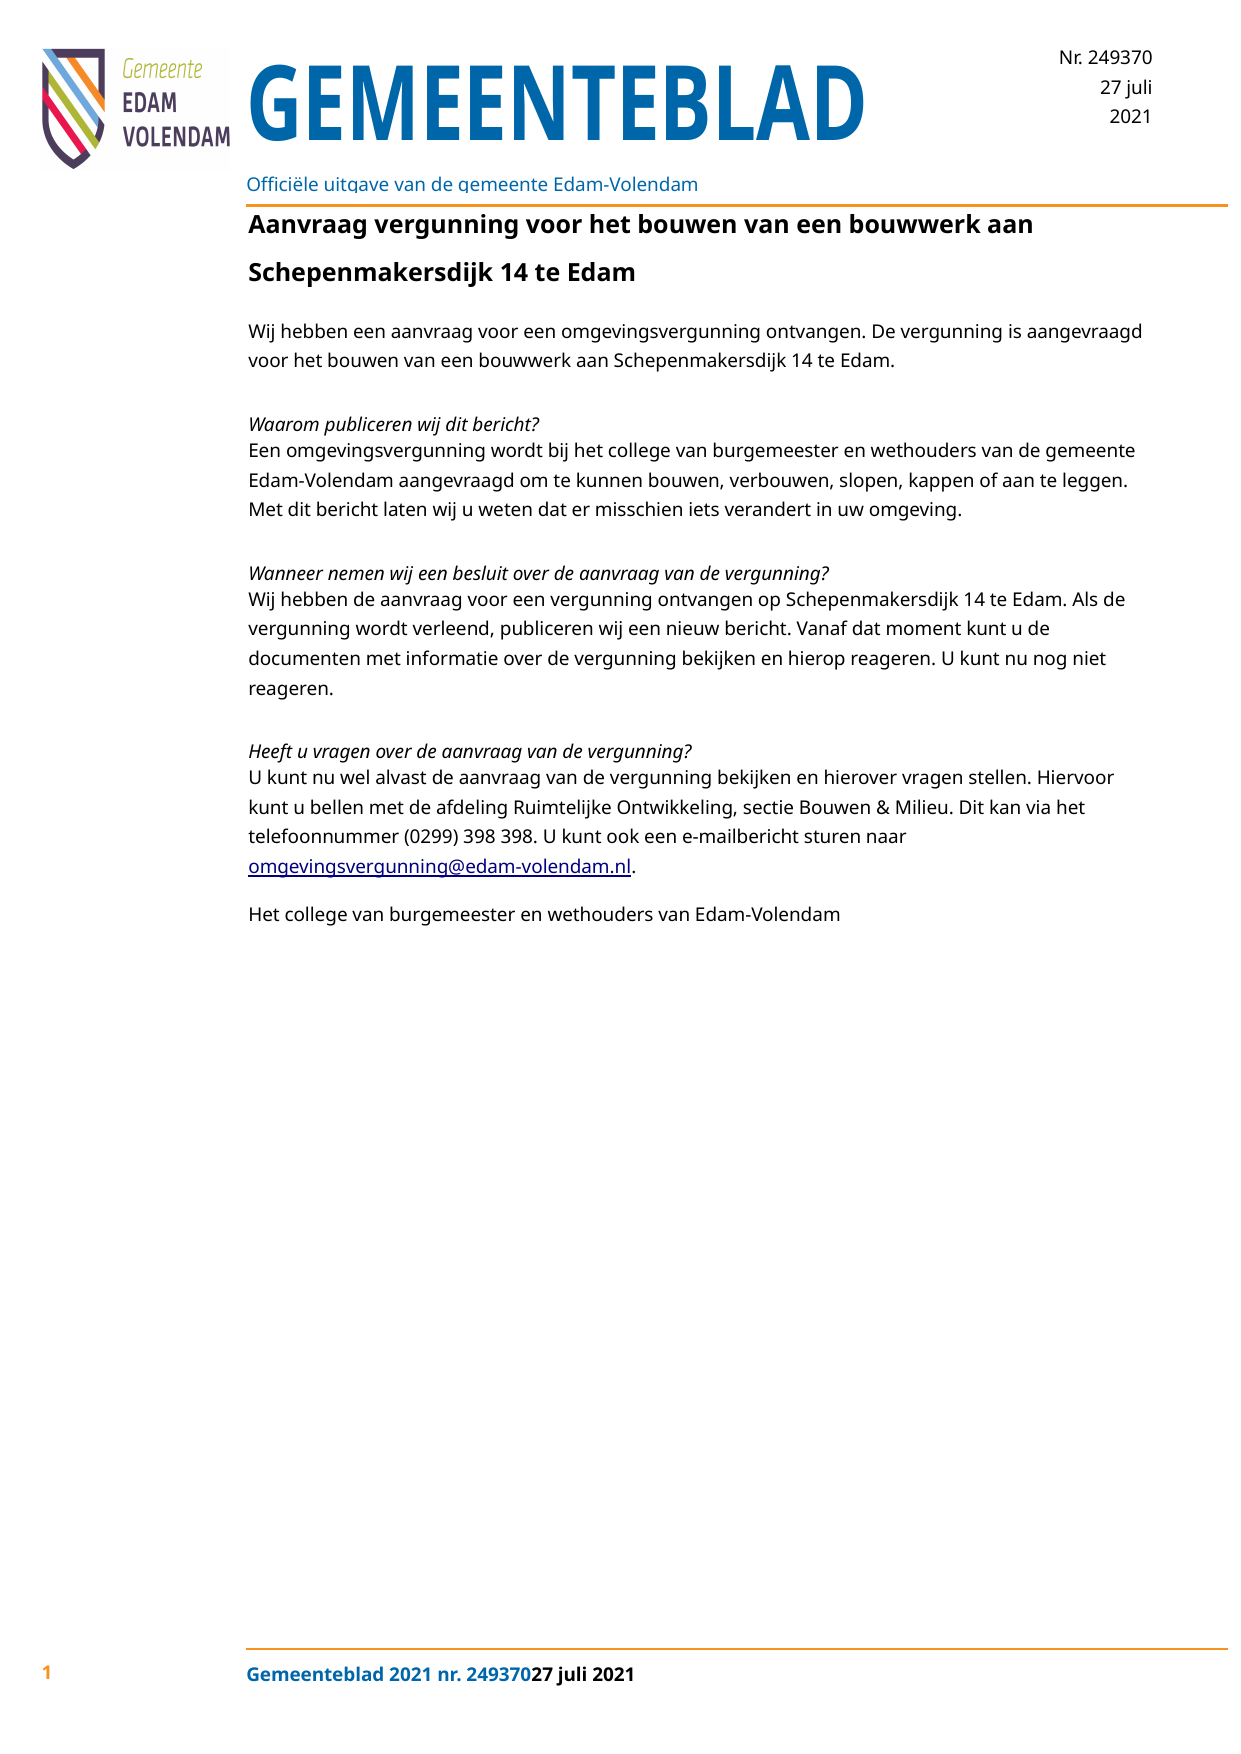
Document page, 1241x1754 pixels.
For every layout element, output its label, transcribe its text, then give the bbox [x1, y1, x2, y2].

text Een omgevingsvergunning wordt bij het college van burgemeester en wethouders van de gemeente Edam-Volendam aangevraagd om te kunnen bouwen, verbouwen, slopen, kappen of aan te leggen. Met dit bericht laten wij u weten dat er misschien iets verandert in uw omgeving. [248, 437, 1152, 522]
text Wij hebben de aanvraag voor een vergunning ontvangen op Schepenmakersdijk 14 te Edam. Als de vergunning wordt verleend, publiceren wij een nieuw bericht. Vanaf dat moment kunt u de documenten met informatie over de vergunning bekijken en hierop reageren. U kunt nu nog niet reageren. [248, 586, 1152, 701]
text Wanneer nemen wij een besluit over de aanvraag van de vergunning? [248, 560, 1152, 586]
text Waarom publiceren wij dit bericht? [248, 411, 1152, 437]
text U kunt nu wel alvast de aanvraag van de vergunning bekijken en hierover vragen stellen. Hiervoor kunt u bellen met de afdeling Ruimtelijke Ontwikkeling, sectie Bouwen & Milieu. Dit kan via het telefoonnummer (0299) 398 398. U kunt ook een e-mailbericht sturen naar omgevingsvergunning@edam-volendam.nl. [248, 764, 1152, 879]
text Het college van burgemeester en wethouders van Edam-Volendam [248, 901, 1152, 927]
text Aanvraag vergunning voor het bouwen van een bouwwerk aan Schepenmakersdijk 14 te Edam [248, 207, 1152, 288]
text Wij hebben een aanvraag voor een omgevingsvergunning ontvangen. De vergunning is aangevraagd voor het bouwen van een bouwwerk aan Schepenmakersdijk 14 te Edam. [248, 318, 1152, 373]
picture [41, 47, 231, 172]
text Heeft u vragen over de aanvraag van de vergunning? [248, 739, 1152, 764]
